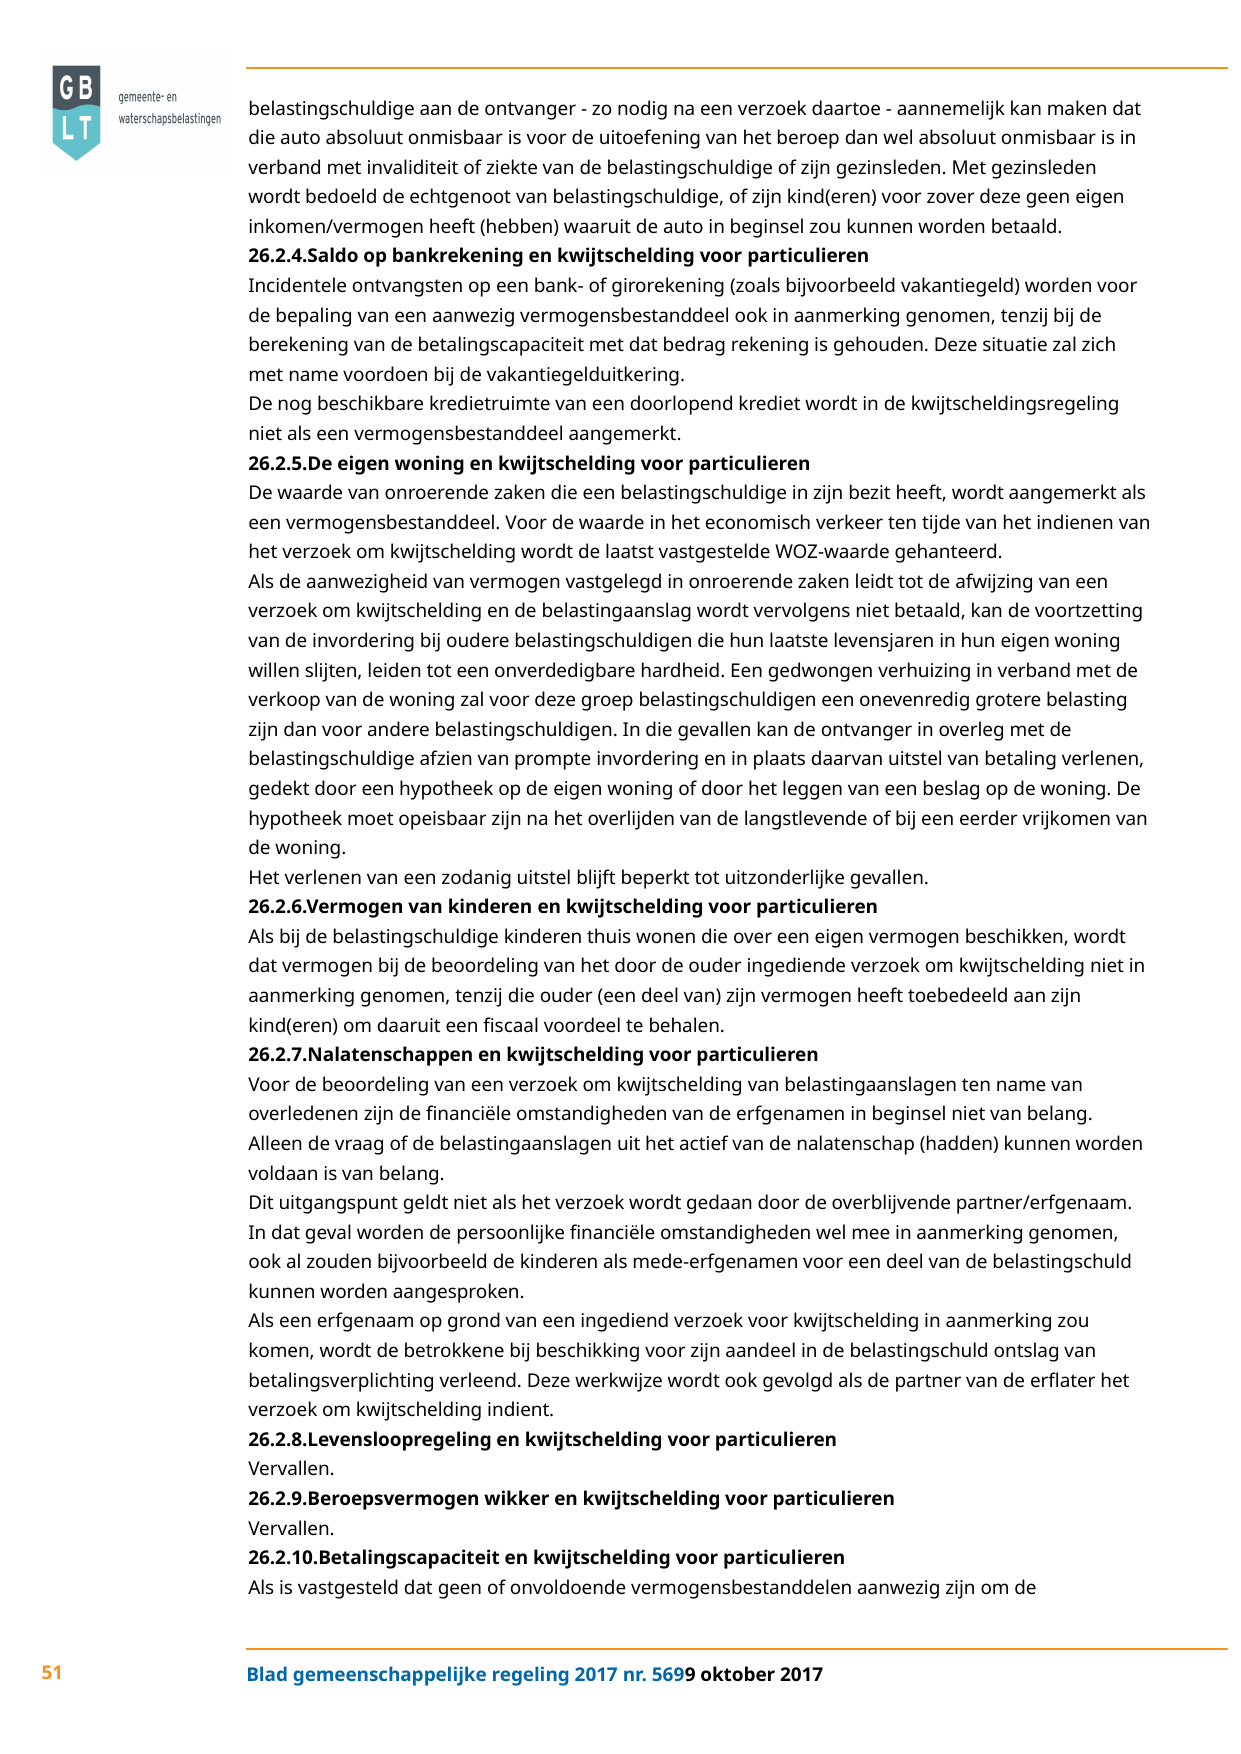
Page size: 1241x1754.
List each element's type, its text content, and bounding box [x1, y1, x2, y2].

text Het verlenen van een zodanig uitstel blijft beperkt tot uitzonderlijke gevallen. [248, 864, 1152, 890]
text Als een erfgenaam op grond van een ingediend verzoek voor kwijtschelding in aanmerking zou komen, wordt de betrokkene bij beschikking voor zijn aandeel in de belastingschuld ontslag van betalingsverplichting verleend. Deze werkwijze wordt ook gevolgd als de partner van de erflater het verzoek om kwijtschelding indient. [248, 1308, 1152, 1422]
text 26.2.4.Saldo op bankrekening en kwijtschelding voor particulieren [248, 243, 1152, 268]
text Dit uitgangspunt geldt niet als het verzoek wordt gedaan door de overblijvende partner/erfgenaam. In dat geval worden de persoonlijke financiële omstandigheden wel mee in aanmerking genomen, ook al zouden bijvoorbeeld de kinderen als mede-erfgenamen voor een deel van de belastingschuld kunnen worden aangesproken. [248, 1189, 1152, 1304]
text 26.2.5.De eigen woning en kwijtschelding voor particulieren [248, 450, 1152, 476]
text 26.2.10.Betalingscapaciteit en kwijtschelding voor particulieren [248, 1544, 1152, 1570]
text De nog beschikbare kredietruimte van een doorlopend krediet wordt in de kwijtscheldingsregeling niet als een vermogensbestanddeel aangemerkt. [248, 391, 1152, 446]
text Voor de beoordeling van een verzoek om kwijtschelding van belastingaanslagen ten name van overledenen zijn de financiële omstandigheden van de erfgenamen in beginsel niet van belang. Alleen de vraag of de belastingaanslagen uit het actief van de nalatenschap (hadden) kunnen worden voldaan is van belang. [248, 1071, 1152, 1186]
text Vervallen. [248, 1456, 1152, 1481]
text Als de aanwezigheid van vermogen vastgelegd in onroerende zaken leidt tot de afwijzing van een verzoek om kwijtschelding en de belastingaanslag wordt vervolgens niet betaald, kan de voortzetting van de invordering bij oudere belastingschuldigen die hun laatste levensjaren in hun eigen woning willen slijten, leiden tot een onverdedigbare hardheid. Een gedwongen verhuizing in verband met de verkoop van de woning zal voor deze groep belastingschuldigen een onevenredig grotere belasting zijn dan voor andere belastingschuldigen. In die gevallen kan de ontvanger in overleg met de belastingschuldige afzien van prompte invordering en in plaats daarvan uitstel van betaling verlenen, gedekt door een hypotheek op de eigen woning of door het leggen van een beslag op de woning. De hypotheek moet opeisbaar zijn na het overlijden van de langstlevende of bij een eerder vrijkomen van de woning. [248, 568, 1152, 860]
text 26.2.6.Vermogen van kinderen en kwijtschelding voor particulieren [248, 893, 1152, 919]
picture [41, 47, 231, 172]
text Als bij de belastingschuldige kinderen thuis wonen die over een eigen vermogen beschikken, wordt dat vermogen bij de beoordeling van het door de ouder ingediende verzoek om kwijtschelding niet in aanmerking genomen, tenzij die ouder (een deel van) zijn vermogen heeft toebedeeld aan zijn kind(eren) om daaruit een fiscaal voordeel te behalen. [248, 923, 1152, 1038]
text Vervallen. [248, 1515, 1152, 1541]
text belastingschuldige aan de ontvanger - zo nodig na een verzoek daartoe - aannemelijk kan maken dat die auto absoluut onmisbaar is voor de uitoefening van het beroep dan wel absoluut onmisbaar is in verband met invaliditeit of ziekte van de belastingschuldige of zijn gezinsleden. Met gezinsleden wordt bedoeld de echtgenoot van belastingschuldige, of zijn kind(eren) voor zover deze geen eigen inkomen/vermogen heeft (hebben) waaruit de auto in beginsel zou kunnen worden betaald. [248, 95, 1152, 239]
text 26.2.7.Nalatenschappen en kwijtschelding voor particulieren [248, 1041, 1152, 1067]
text 26.2.9.Beroepsvermogen wikker en kwijtschelding voor particulieren [248, 1485, 1152, 1511]
text De waarde van onroerende zaken die een belastingschuldige in zijn bezit heeft, wordt aangemerkt als een vermogensbestanddeel. Voor de waarde in het economisch verkeer ten tijde van het indienen van het verzoek om kwijtschelding wordt de laatst vastgestelde WOZ-waarde gehanteerd. [248, 479, 1152, 564]
text Als is vastgesteld dat geen of onvoldoende vermogensbestanddelen aanwezig zijn om de [248, 1574, 1152, 1600]
text Incidentele ontvangsten op een bank- of girorekening (zoals bijvoorbeeld vakantiegeld) worden voor de bepaling van een aanwezig vermogensbestanddeel ook in aanmerking genomen, tenzij bij de berekening van de betalingscapaciteit met dat bedrag rekening is gehouden. Deze situatie zal zich met name voordoen bij de vakantiegelduitkering. [248, 272, 1152, 387]
text 26.2.8.Levensloopregeling en kwijtschelding voor particulieren [248, 1426, 1152, 1452]
